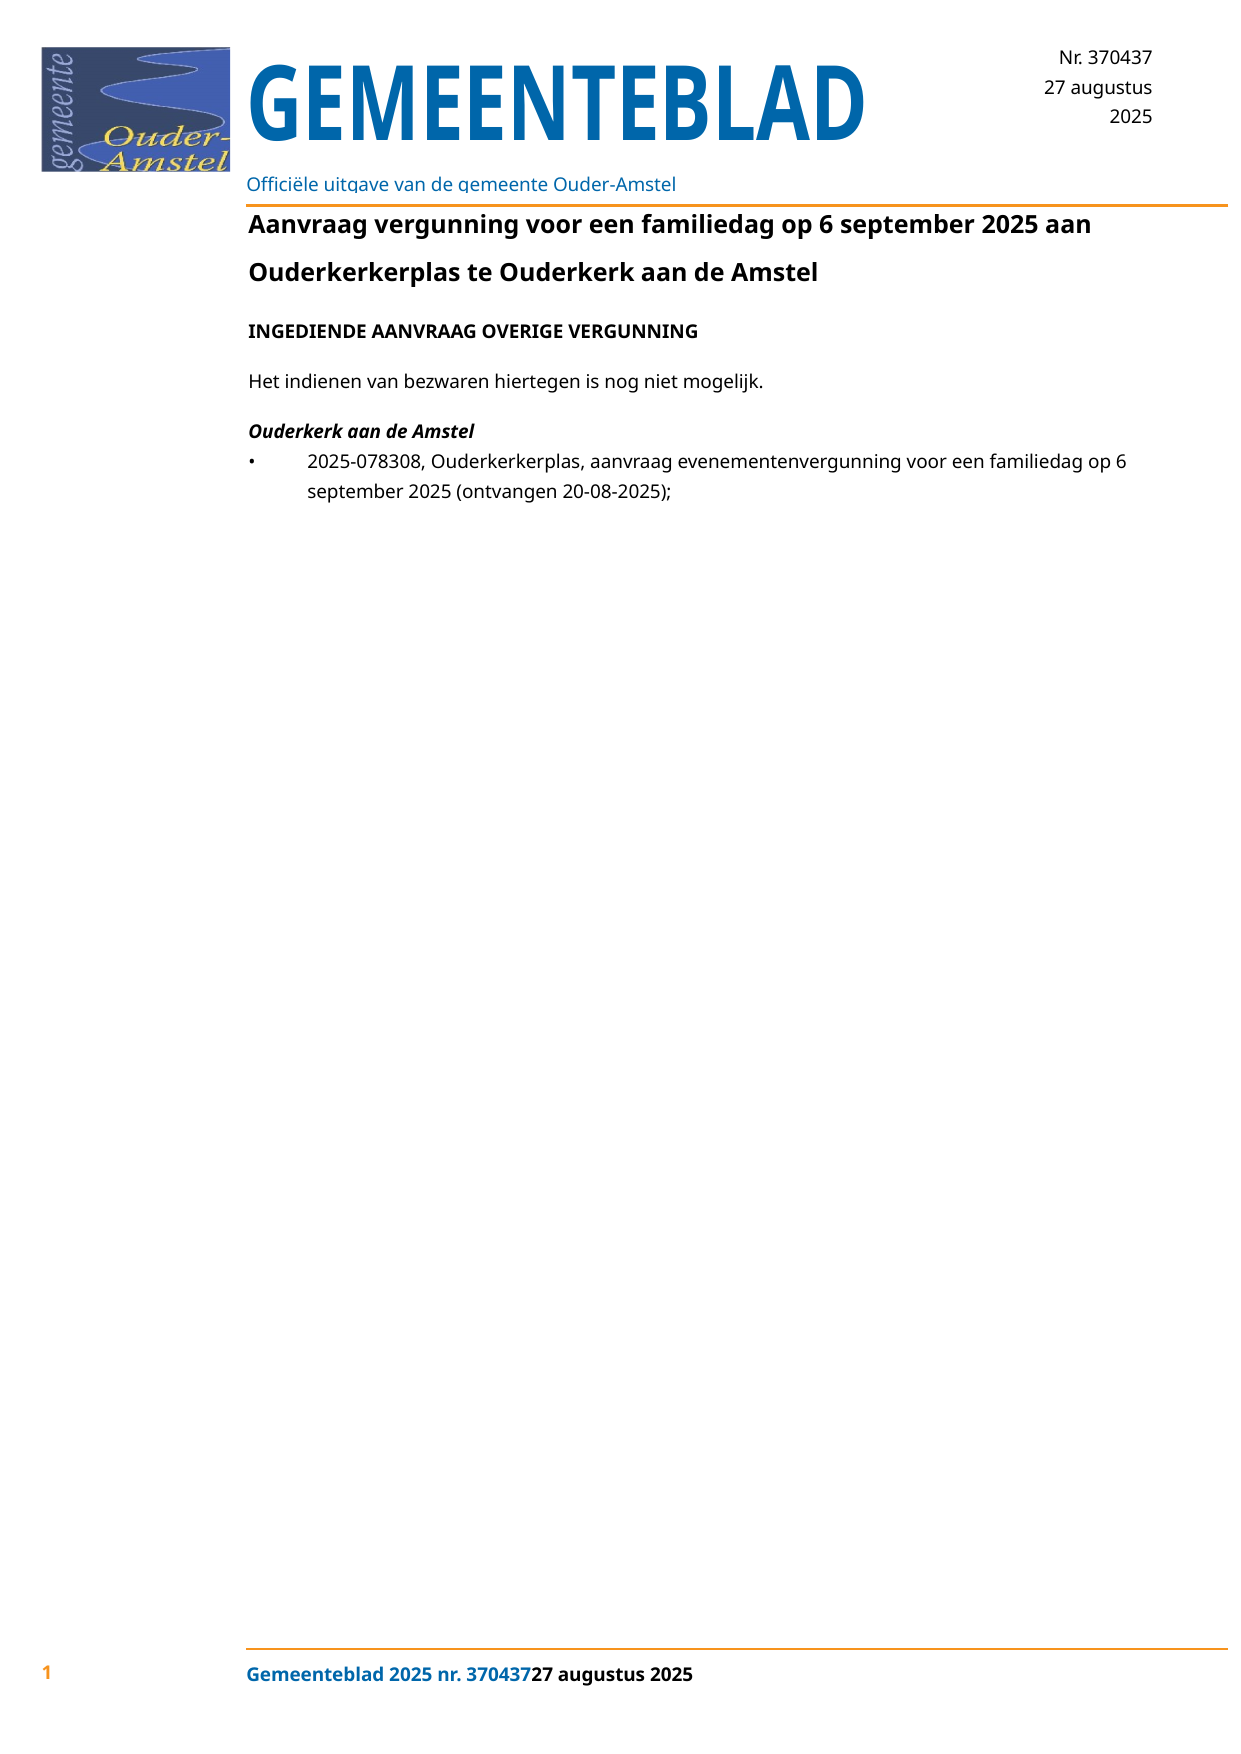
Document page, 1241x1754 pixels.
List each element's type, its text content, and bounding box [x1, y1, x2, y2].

text Het indienen van bezwaren hiertegen is nog niet mogelijk. [248, 368, 1152, 394]
text INGEDIENDE AANVRAAG OVERIGE VERGUNNING [248, 318, 1152, 344]
text Ouderkerk aan de Amstel [248, 419, 1152, 444]
picture [41, 47, 231, 172]
list 2025-078308, Ouderkerkerplas, aanvraag evenementenvergunning voor een familiedag op 6 september 2025 (ontvangen 20-08-2025); [248, 448, 1152, 504]
text Aanvraag vergunning voor een familiedag op 6 september 2025 aan Ouderkerkerplas te Ouderkerk aan de Amstel [248, 207, 1152, 288]
